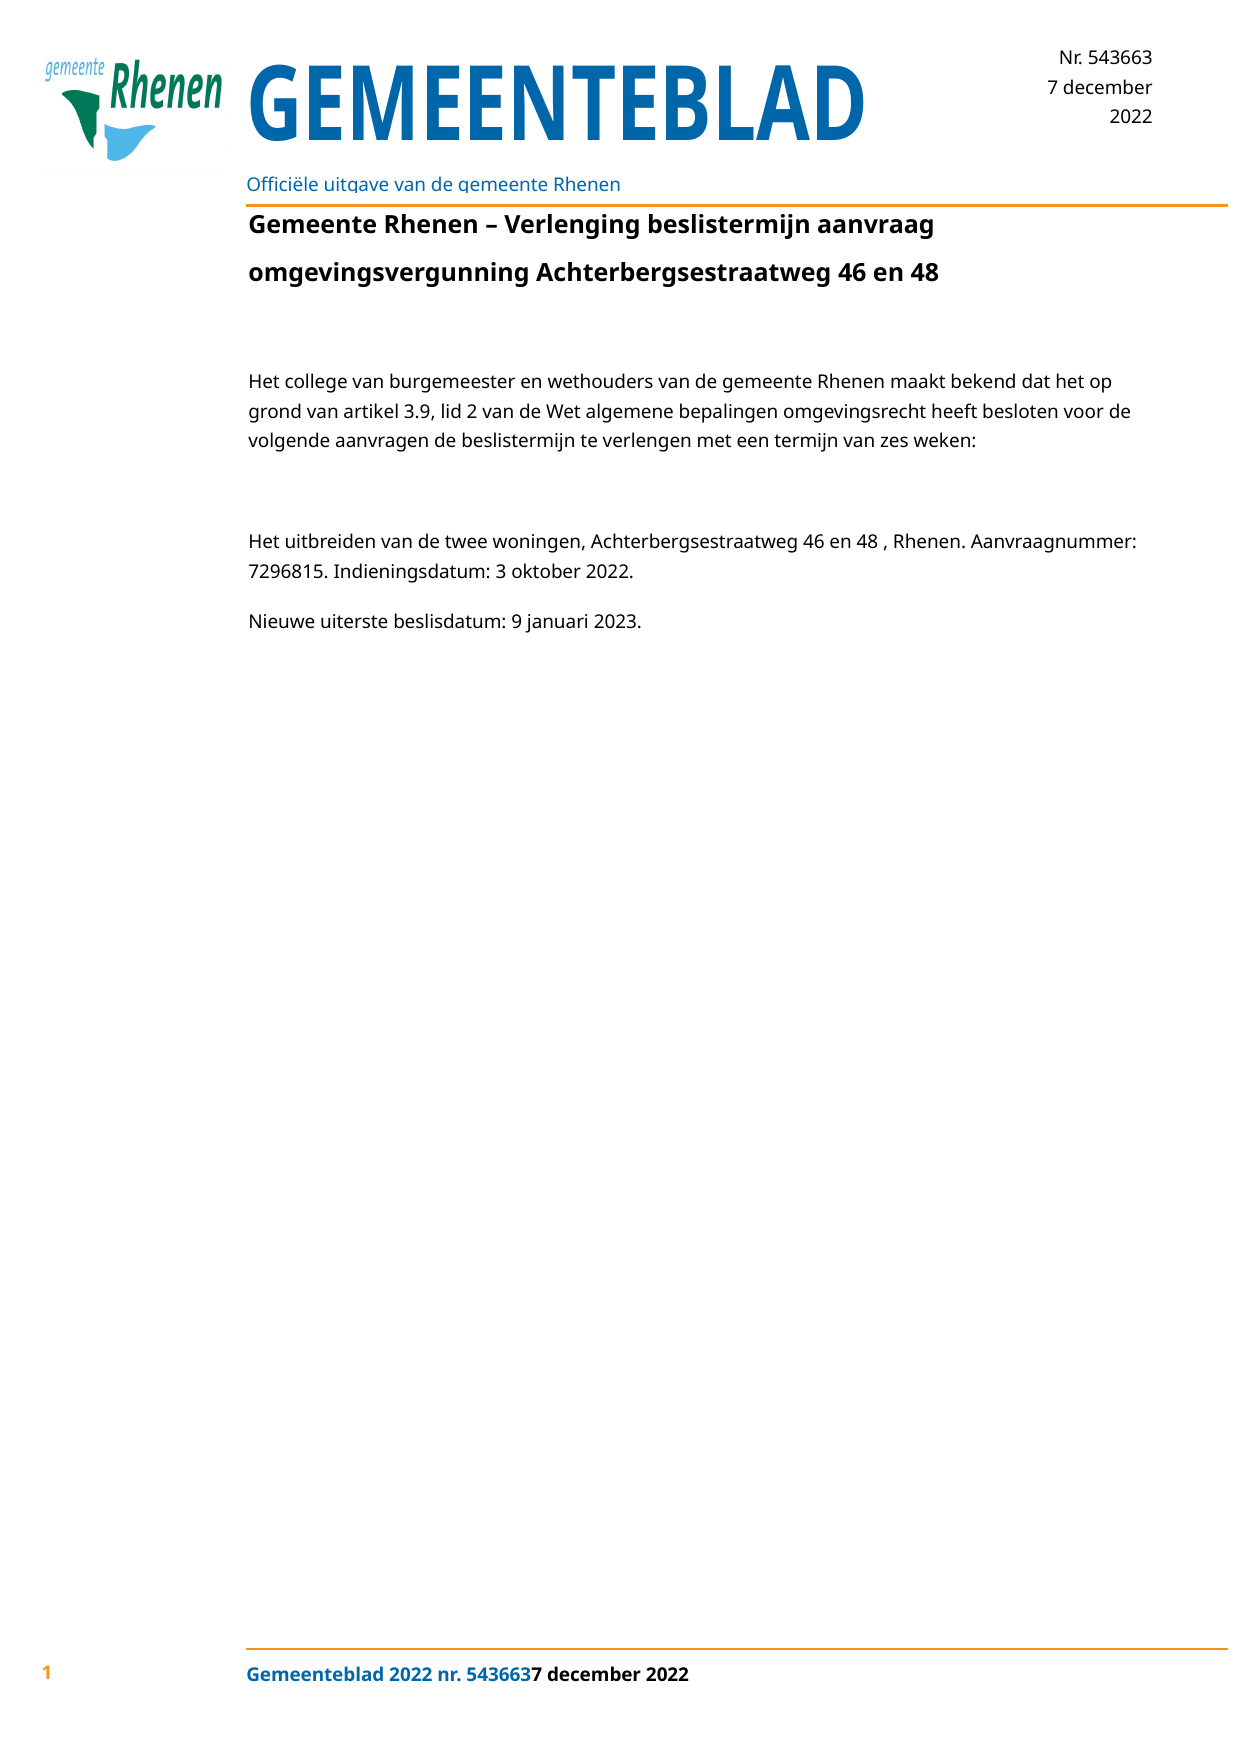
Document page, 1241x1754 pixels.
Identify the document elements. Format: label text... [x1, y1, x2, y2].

text Het college van burgemeester en wethouders van de gemeente Rhenen maakt bekend dat het op grond van artikel 3.9, lid 2 van de Wet algemene bepalingen omgevingsrecht heeft besloten voor de volgende aanvragen de beslistermijn te verlengen met een termijn van zes weken: [248, 368, 1152, 453]
text Nieuwe uiterste beslisdatum: 9 januari 2023. [248, 608, 1152, 634]
picture [41, 47, 231, 172]
text Het uitbreiden van de twee woningen, Achterbergsestraatweg 46 en 48 , Rhenen. Aanvraagnummer: 7296815. Indieningsdatum: 3 oktober 2022. [248, 528, 1152, 584]
text Gemeente Rhenen – Verlenging beslistermijn aanvraag omgevingsvergunning Achterbergsestraatweg 46 en 48 [248, 207, 1152, 288]
